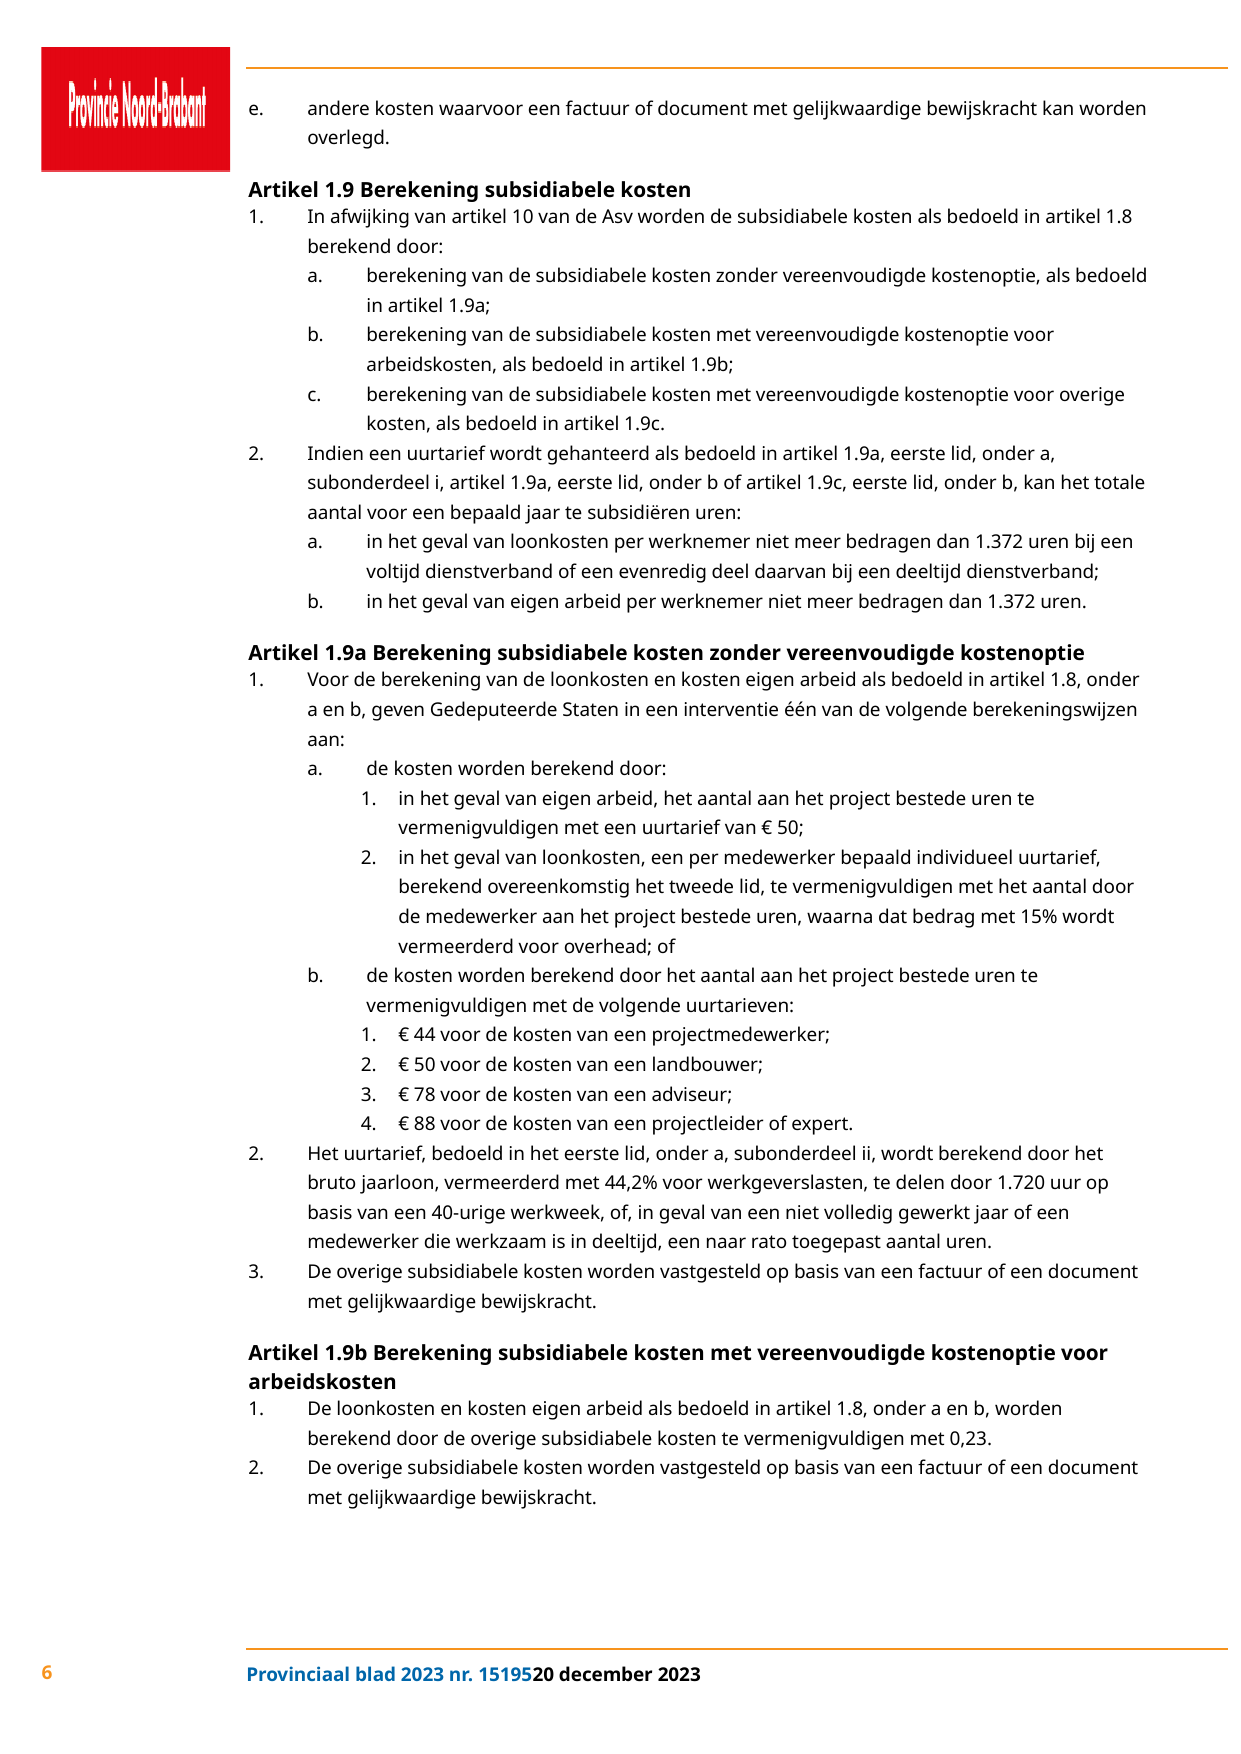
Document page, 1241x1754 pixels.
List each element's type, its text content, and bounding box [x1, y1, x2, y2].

text Artikel 1.9b Berekening subsidiabele kosten met vereenvoudigde kostenoptie voor arbeidskosten [248, 1338, 1152, 1395]
list € 44 voor de kosten van een projectmedewerker; [361, 1022, 1152, 1047]
text Artikel 1.9a Berekening subsidiabele kosten zonder vereenvoudigde kostenoptie [248, 638, 1152, 667]
text Artikel 1.9 Berekening subsidiabele kosten [248, 175, 1152, 203]
list Indien een uurtarief wordt gehanteerd als bedoeld in artikel 1.9a, eerste lid, onder a, subonderdeel i, artikel 1.9a, eerste lid, onder b of artikel 1.9c, eerste lid, onder b, kan het totale aantal voor een bepaald jaar te subsidiëren uren: [248, 440, 1152, 525]
list De overige subsidiabele kosten worden vastgesteld op basis van een factuur of een document met gelijkwaardige bewijskracht. [248, 1258, 1152, 1314]
list in het geval van loonkosten per werknemer niet meer bedragen dan 1.372 uren bij een voltijd dienstverband of een evenredig deel daarvan bij een deeltijd dienstverband; [307, 529, 1152, 584]
list in het geval van eigen arbeid, het aantal aan het project bestede uren te vermenigvuldigen met een uurtarief van € 50; [361, 785, 1152, 840]
list De loonkosten en kosten eigen arbeid als bedoeld in artikel 1.8, onder a en b, worden berekend door de overige subsidiabele kosten te vermenigvuldigen met 0,23. [248, 1395, 1152, 1451]
list € 88 voor de kosten van een projectleider of expert. [361, 1110, 1152, 1136]
list de kosten worden berekend door het aantal aan het project bestede uren te vermenigvuldigen met de volgende uurtarieven: [307, 962, 1152, 1018]
list In afwijking van artikel 10 van de Asv worden de subsidiabele kosten als bedoeld in artikel 1.8 berekend door: [248, 203, 1152, 258]
list de kosten worden berekend door: [307, 755, 1152, 781]
list in het geval van eigen arbeid per werknemer niet meer bedragen dan 1.372 uren. [307, 588, 1152, 613]
list berekening van de subsidiabele kosten met vereenvoudigde kostenoptie voor overige kosten, als bedoeld in artikel 1.9c. [307, 381, 1152, 436]
list Het uurtarief, bedoeld in het eerste lid, onder a, subonderdeel ii, wordt berekend door het bruto jaarloon, vermeerderd met 44,2% voor werkgeverslasten, te delen door 1.720 uur op basis van een 40-urige werkweek, of, in geval van een niet volledig gewerkt jaar of een medewerker die werkzaam is in deeltijd, een naar rato toegepast aantal uren. [248, 1140, 1152, 1254]
list € 50 voor de kosten van een landbouwer; [361, 1051, 1152, 1077]
list in het geval van loonkosten, een per medewerker bepaald individueel uurtarief, berekend overeenkomstig het tweede lid, te vermenigvuldigen met het aantal door de medewerker aan het project bestede uren, waarna dat bedrag met 15% wordt vermeerderd voor overhead; of [361, 844, 1152, 959]
list berekening van de subsidiabele kosten met vereenvoudigde kostenoptie voor arbeidskosten, als bedoeld in artikel 1.9b; [307, 322, 1152, 377]
list € 78 voor de kosten van een adviseur; [361, 1081, 1152, 1107]
list andere kosten waarvoor een factuur of document met gelijkwaardige bewijskracht kan worden overlegd. [248, 95, 1152, 150]
picture [41, 47, 231, 172]
list De overige subsidiabele kosten worden vastgesteld op basis van een factuur of een document met gelijkwaardige bewijskracht. [248, 1454, 1152, 1510]
list berekening van de subsidiabele kosten zonder vereenvoudigde kostenoptie, als bedoeld in artikel 1.9a; [307, 262, 1152, 318]
list Voor de berekening van de loonkosten en kosten eigen arbeid als bedoeld in artikel 1.8, onder a en b, geven Gedeputeerde Staten in een interventie één van de volgende berekeningswijzen aan: [248, 667, 1152, 752]
